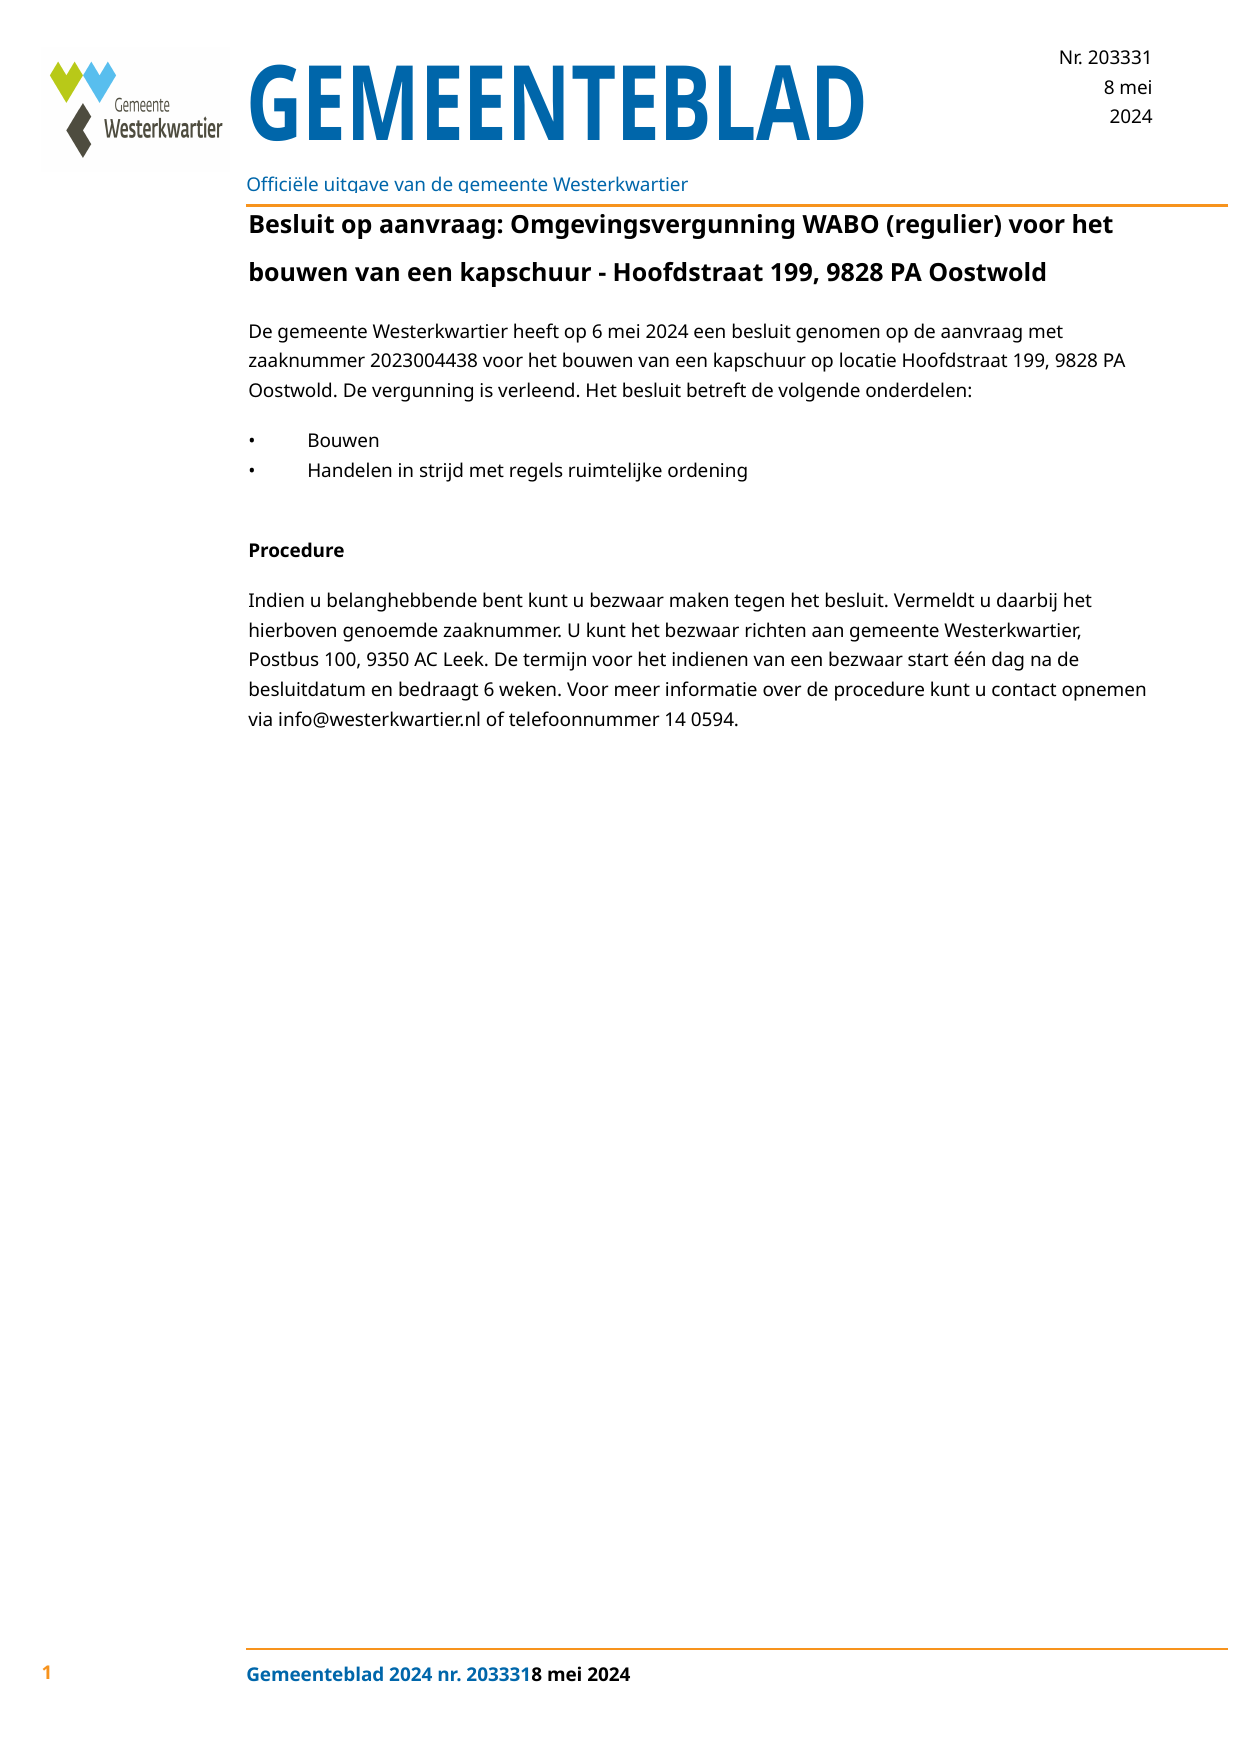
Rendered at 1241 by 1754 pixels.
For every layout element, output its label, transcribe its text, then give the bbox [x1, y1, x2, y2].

text Indien u belanghebbende bent kunt u bezwaar maken tegen het besluit. Vermeldt u daarbij het hierboven genoemde zaaknummer. U kunt het bezwaar richten aan gemeente Westerkwartier, Postbus 100, 9350 AC Leek. De termijn voor het indienen van een bezwaar start één dag na de besluitdatum en bedraagt 6 weken. Voor meer informatie over de procedure kunt u contact opnemen via info@westerkwartier.nl of telefoonnummer 14 0594. [248, 587, 1152, 732]
list Handelen in strijd met regels ruimtelijke ordening [248, 457, 1152, 483]
picture [41, 47, 231, 172]
text Procedure [248, 537, 1152, 563]
list Bouwen [248, 427, 1152, 453]
text Besluit op aanvraag: Omgevingsvergunning WABO (regulier) voor het bouwen van een kapschuur - Hoofdstraat 199, 9828 PA Oostwold [248, 207, 1152, 288]
text De gemeente Westerkwartier heeft op 6 mei 2024 een besluit genomen op de aanvraag met zaaknummer 2023004438 voor het bouwen van een kapschuur op locatie Hoofdstraat 199, 9828 PA Oostwold. De vergunning is verleend. Het besluit betreft de volgende onderdelen: [248, 318, 1152, 403]
